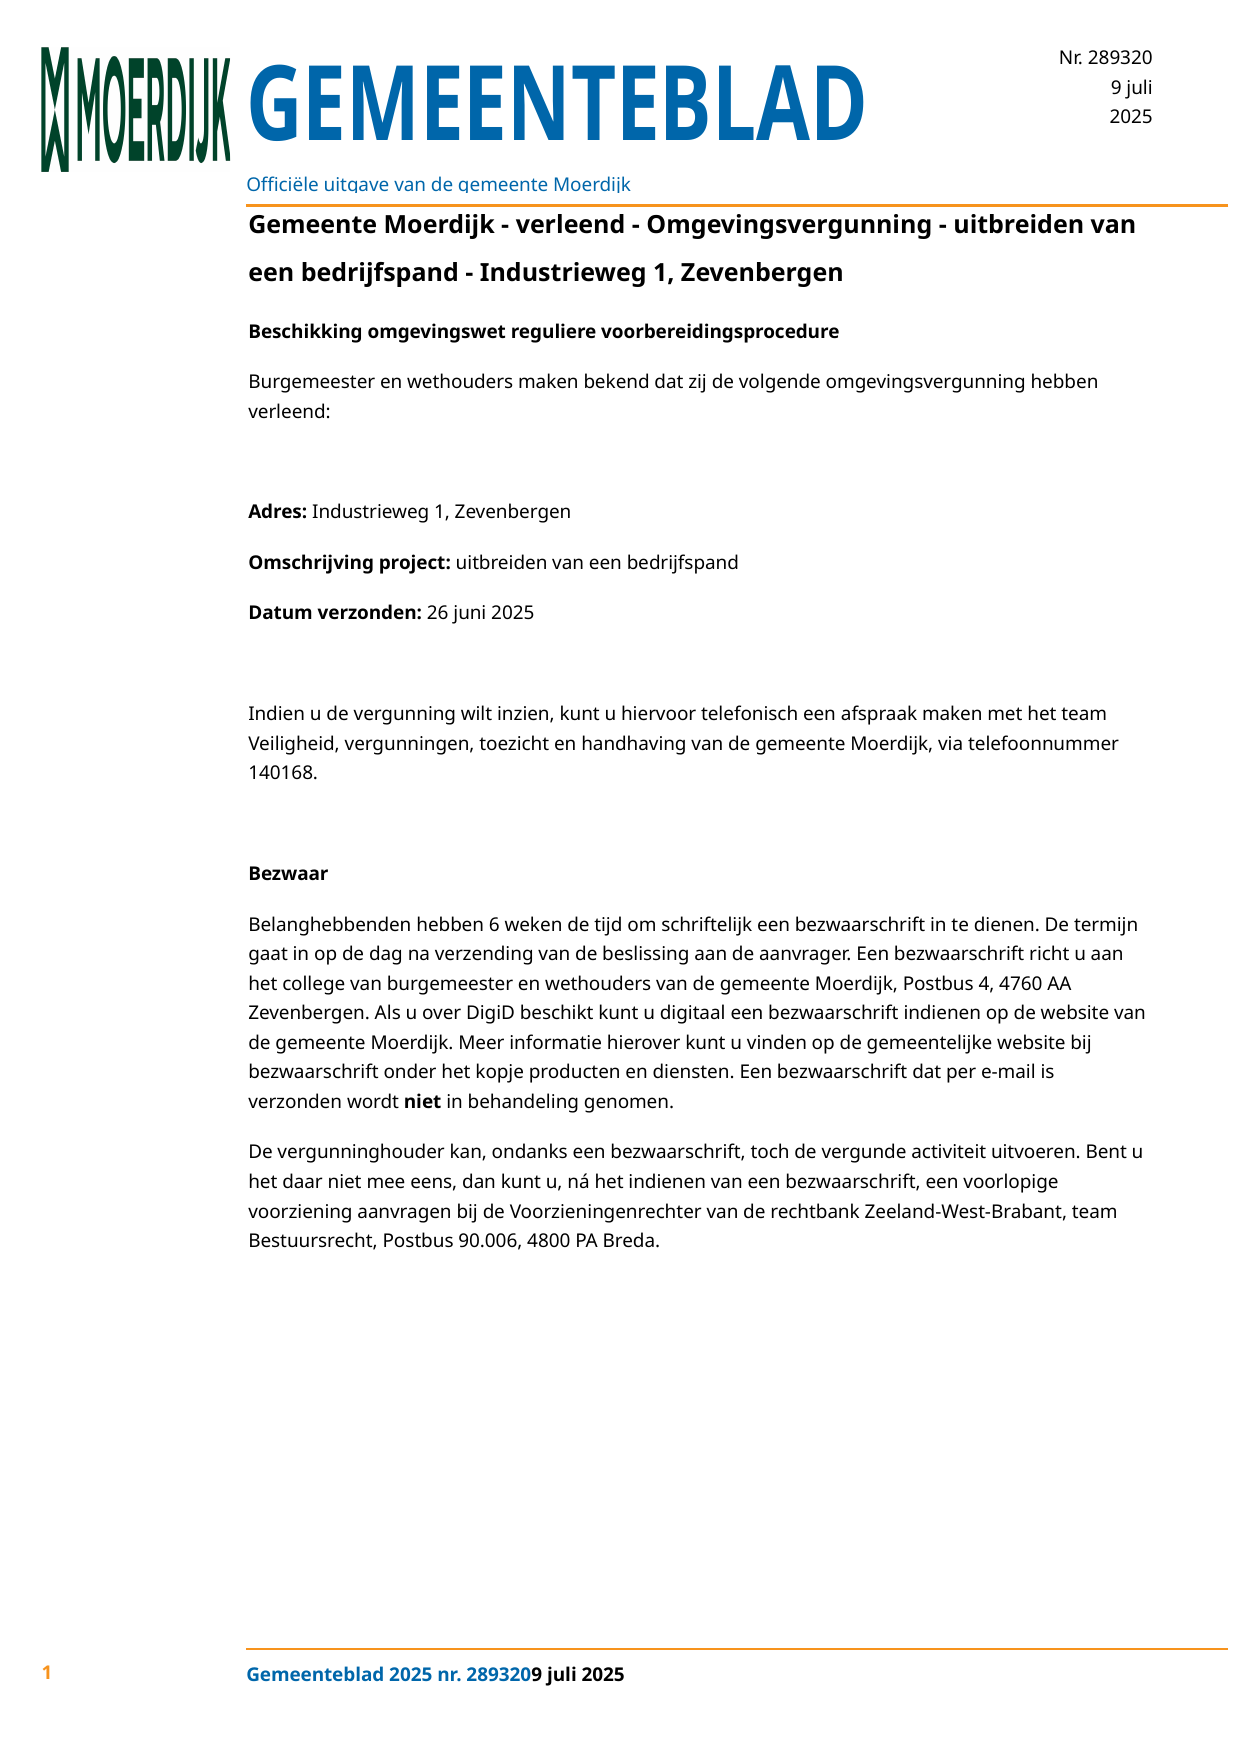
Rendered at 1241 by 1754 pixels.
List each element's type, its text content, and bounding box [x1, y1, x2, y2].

text Adres: Industrieweg 1, Zevenbergen [248, 499, 1152, 524]
text De vergunninghouder kan, ondanks een bezwaarschrift, toch de vergunde activiteit uitvoeren. Bent u het daar niet mee eens, dan kunt u, ná het indienen van een bezwaarschrift, een voorlopige voorziening aanvragen bij de Voorzieningenrechter van de rechtbank Zeeland-West-Brabant, team Bestuursrecht, Postbus 90.006, 4800 PA Breda. [248, 1139, 1152, 1253]
text Omschrijving project: uitbreiden van een bedrijfspand [248, 549, 1152, 575]
text Datum verzonden: 26 juni 2025 [248, 599, 1152, 625]
text Indien u de vergunning wilt inzien, kunt u hiervoor telefonisch een afspraak maken met het team Veiligheid, vergunningen, toezicht en handhaving van de gemeente Moerdijk, via telefoonnummer 140168. [248, 700, 1152, 785]
text Burgemeester en wethouders maken bekend dat zij de volgende omgevingsvergunning hebben verleend: [248, 368, 1152, 424]
picture [41, 47, 231, 172]
text Bezwaar [248, 860, 1152, 886]
text Beschikking omgevingswet reguliere voorbereidingsprocedure [248, 318, 1152, 344]
text Belanghebbenden hebben 6 weken de tijd om schriftelijk een bezwaarschrift in te dienen. De termijn gaat in op de dag na verzending van de beslissing aan de aanvrager. Een bezwaarschrift richt u aan het college van burgemeester en wethouders van de gemeente Moerdijk, Postbus 4, 4760 AA Zevenbergen. Als u over DigiD beschikt kunt u digitaal een bezwaarschrift indienen op de website van de gemeente Moerdijk. Meer informatie hierover kunt u vinden op de gemeentelijke website bij bezwaarschrift onder het kopje producten en diensten. Een bezwaarschrift dat per e-mail is verzonden wordt niet in behandeling genomen. [248, 911, 1152, 1114]
text Gemeente Moerdijk - verleend - Omgevingsvergunning - uitbreiden van een bedrijfspand - Industrieweg 1, Zevenbergen [248, 207, 1152, 288]
